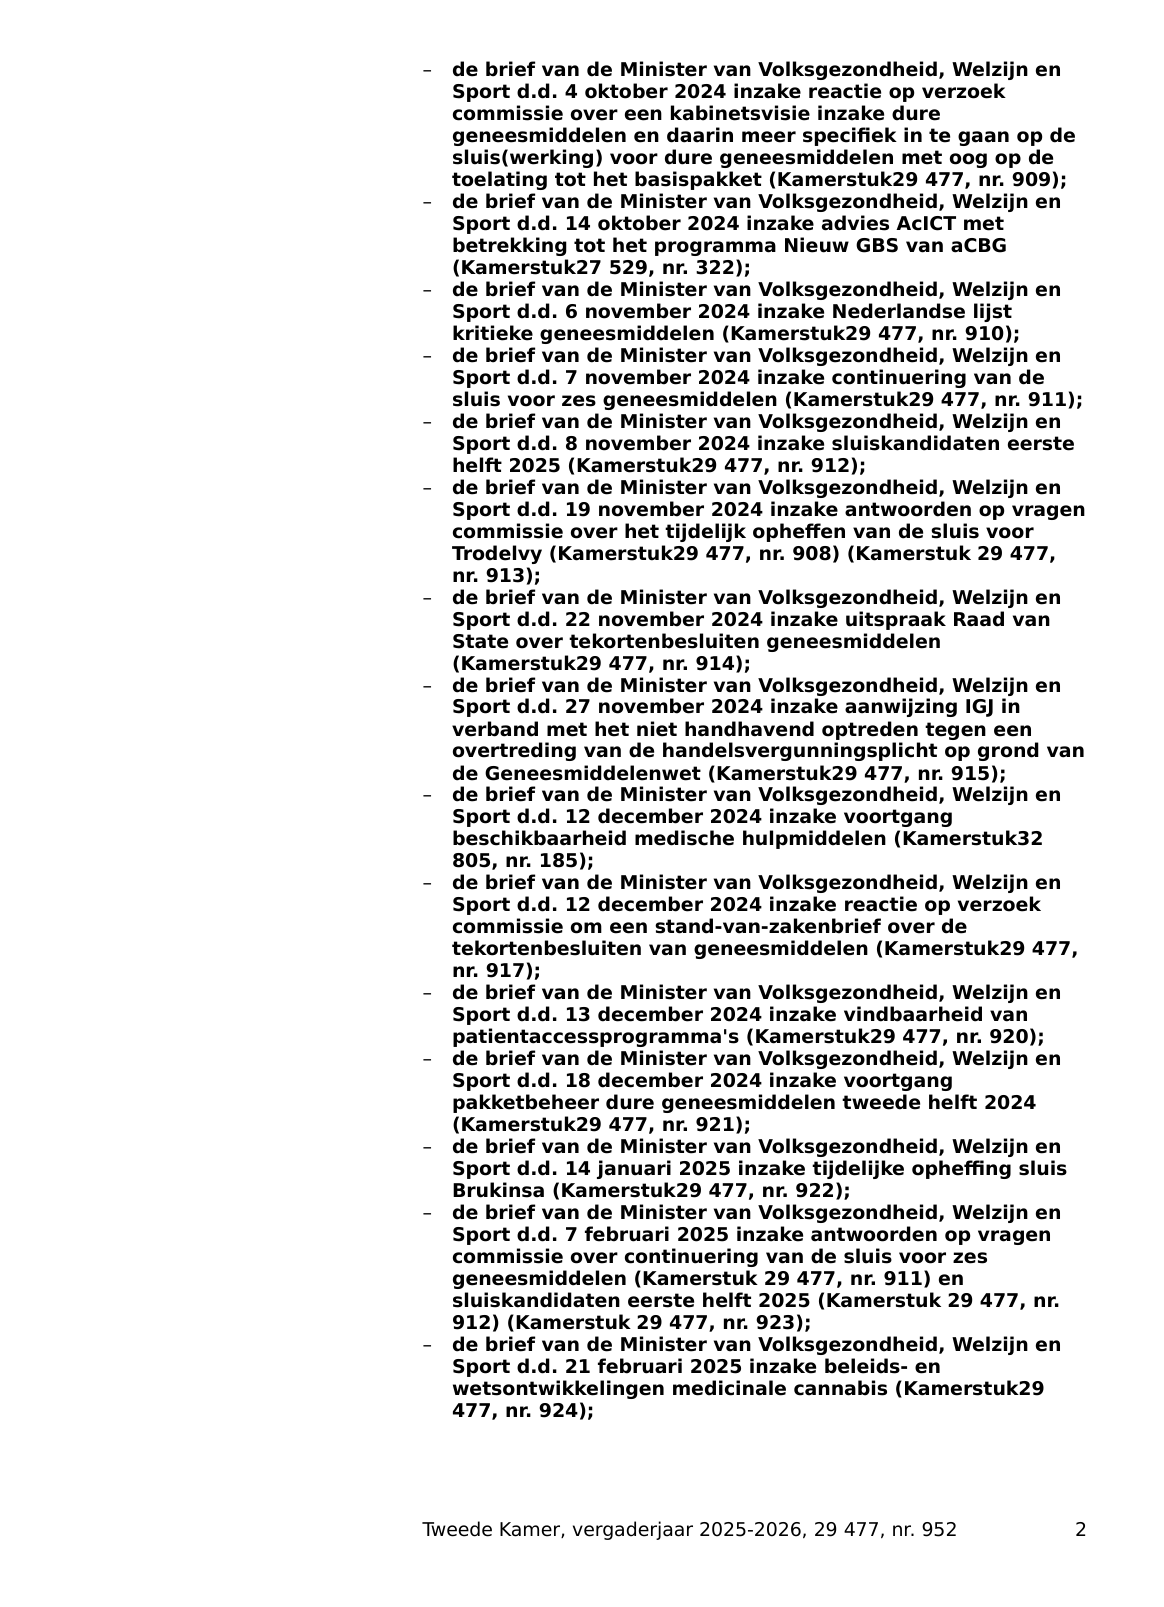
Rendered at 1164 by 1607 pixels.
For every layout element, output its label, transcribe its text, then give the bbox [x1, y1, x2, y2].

text – de brief van de Minister van Volksgezondheid, Welzijn en Sport d.d. 19 november 2024 inzake antwoorden op vragen commissie over het tijdelijk opheffen van de sluis voor Trodelvy (Kamerstuk29 477, nr. 908) (Kamerstuk 29 477, nr. 913); [422, 477, 1087, 587]
text – de brief van de Minister van Volksgezondheid, Welzijn en Sport d.d. 21 februari 2025 inzake beleids- en wetsontwikkelingen medicinale cannabis (Kamerstuk29 477, nr. 924); [422, 1334, 1087, 1422]
text – de brief van de Minister van Volksgezondheid, Welzijn en Sport d.d. 7 februari 2025 inzake antwoorden op vragen commissie over continuering van de sluis voor zes geneesmiddelen (Kamerstuk 29 477, nr. 911) en sluiskandidaten eerste helft 2025 (Kamerstuk 29 477, nr. 912) (Kamerstuk 29 477, nr. 923); [422, 1202, 1087, 1334]
text – de brief van de Minister van Volksgezondheid, Welzijn en Sport d.d. 6 november 2024 inzake Nederlandse lijst kritieke geneesmiddelen (Kamerstuk29 477, nr. 910); [422, 279, 1087, 345]
text – de brief van de Minister van Volksgezondheid, Welzijn en Sport d.d. 27 november 2024 inzake aanwijzing IGJ in verband met het niet handhavend optreden tegen een overtreding van de handelsvergunningsplicht op grond van de Geneesmiddelenwet (Kamerstuk29 477, nr. 915); [422, 674, 1087, 784]
text – de brief van de Minister van Volksgezondheid, Welzijn en Sport d.d. 14 januari 2025 inzake tijdelijke opheffing sluis Brukinsa (Kamerstuk29 477, nr. 922); [422, 1136, 1087, 1202]
text – de brief van de Minister van Volksgezondheid, Welzijn en Sport d.d. 13 december 2024 inzake vindbaarheid van patientaccessprogramma's (Kamerstuk29 477, nr. 920); [422, 982, 1087, 1048]
text – de brief van de Minister van Volksgezondheid, Welzijn en Sport d.d. 18 december 2024 inzake voortgang pakketbeheer dure geneesmiddelen tweede helft 2024 (Kamerstuk29 477, nr. 921); [422, 1048, 1087, 1136]
text – de brief van de Minister van Volksgezondheid, Welzijn en Sport d.d. 7 november 2024 inzake continuering van de sluis voor zes geneesmiddelen (Kamerstuk29 477, nr. 911); [422, 345, 1087, 411]
text – de brief van de Minister van Volksgezondheid, Welzijn en Sport d.d. 4 oktober 2024 inzake reactie op verzoek commissie over een kabinetsvisie inzake dure geneesmiddelen en daarin meer specifiek in te gaan op de sluis(werking) voor dure geneesmiddelen met oog op de toelating tot het basispakket (Kamerstuk29 477, nr. 909); [422, 59, 1087, 191]
text – de brief van de Minister van Volksgezondheid, Welzijn en Sport d.d. 14 oktober 2024 inzake advies AcICT met betrekking tot het programma Nieuw GBS van aCBG (Kamerstuk27 529, nr. 322); [422, 191, 1087, 279]
text – de brief van de Minister van Volksgezondheid, Welzijn en Sport d.d. 22 november 2024 inzake uitspraak Raad van State over tekortenbesluiten geneesmiddelen (Kamerstuk29 477, nr. 914); [422, 587, 1087, 674]
text – de brief van de Minister van Volksgezondheid, Welzijn en Sport d.d. 12 december 2024 inzake reactie op verzoek commissie om een stand-van-zakenbrief over de tekortenbesluiten van geneesmiddelen (Kamerstuk29 477, nr. 917); [422, 872, 1087, 982]
text – de brief van de Minister van Volksgezondheid, Welzijn en Sport d.d. 8 november 2024 inzake sluiskandidaten eerste helft 2025 (Kamerstuk29 477, nr. 912); [422, 411, 1087, 477]
text – de brief van de Minister van Volksgezondheid, Welzijn en Sport d.d. 12 december 2024 inzake voortgang beschikbaarheid medische hulpmiddelen (Kamerstuk32 805, nr. 185); [422, 784, 1087, 872]
